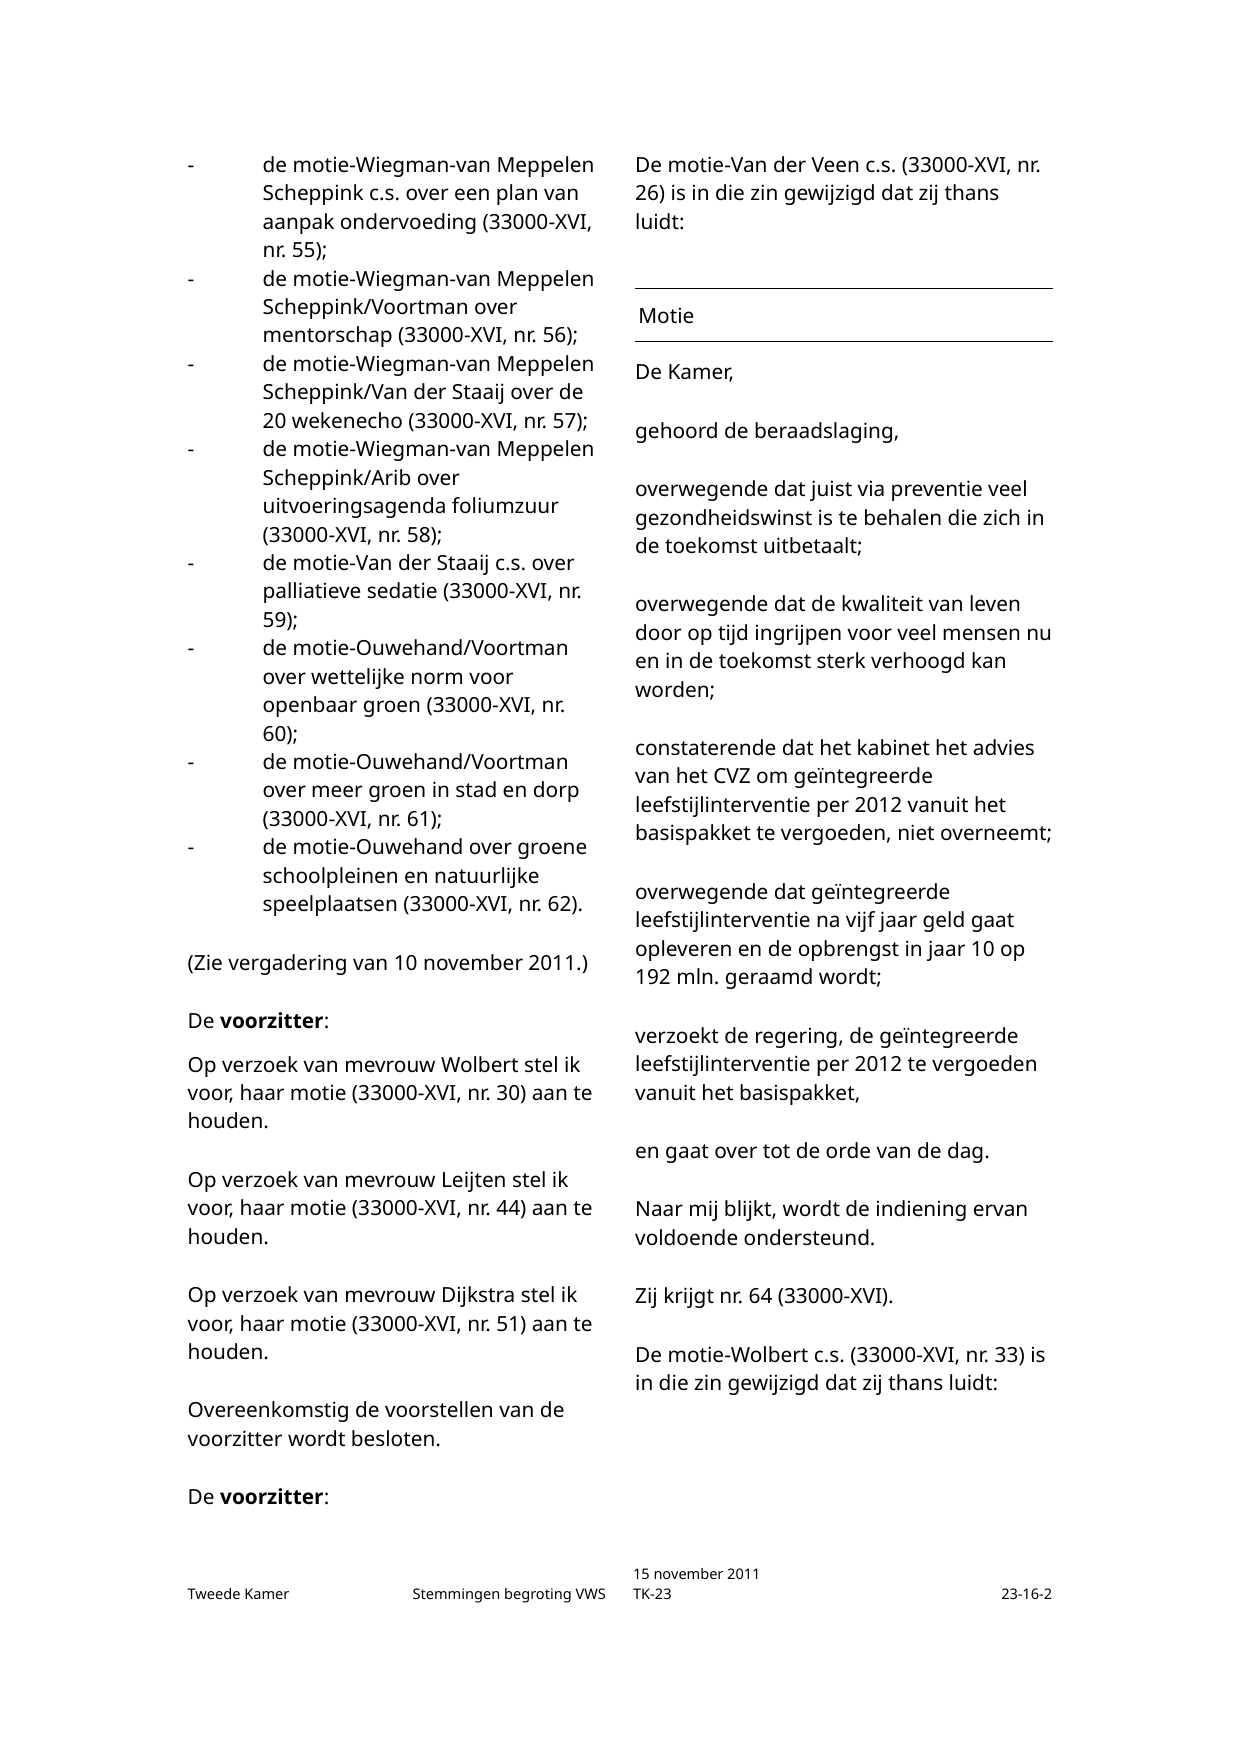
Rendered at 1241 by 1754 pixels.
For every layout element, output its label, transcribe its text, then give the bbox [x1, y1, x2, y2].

text De motie-Wolbert c.s. (33000-XVI, nr. 33) is in die zin gewijzigd dat zij thans luidt: [635, 1340, 1053, 1397]
text De Kamer, [635, 357, 1053, 386]
text De motie-Van der Veen c.s. (33000-XVI, nr. 26) is in die zin gewijzigd dat zij thans luidt: [635, 150, 1053, 235]
text Naar mij blijkt, wordt de indiening ervan voldoende ondersteund. [635, 1194, 1053, 1251]
list de motie-Wiegman-van Meppelen Scheppink/Voortman over mentorschap (33000-XVI, nr. 56); [187, 264, 605, 349]
text Op verzoek van mevrouw Dijkstra stel ik voor, haar motie (33000-XVI, nr. 51) aan te houden. [187, 1280, 605, 1366]
text constaterende dat het kabinet het advies van het CVZ om geïntegreerde leefstijlinterventie per 2012 vanuit het basispakket te vergoeden, niet overneemt; [635, 733, 1053, 847]
text Overeenkomstig de voorstellen van de voorzitter wordt besloten. [187, 1396, 605, 1452]
text overwegende dat juist via preventie veel gezondheidswinst is te behalen die zich in de toekomst uitbetaalt; [635, 474, 1053, 559]
list de motie-Van der Staaij c.s. over palliatieve sedatie (33000-XVI, nr. 59); [187, 548, 605, 633]
text Op verzoek van mevrouw Wolbert stel ik voor, haar motie (33000-XVI, nr. 30) aan te houden. [187, 1050, 605, 1135]
text Zij krijgt nr. 64 (33000-XVI). [635, 1281, 1053, 1310]
text gehoord de beraadslaging, [635, 416, 1053, 444]
list de motie-Ouwehand over groene schoolpleinen en natuurlijke speelplaatsen (33000-XVI, nr. 62). [187, 832, 605, 918]
list de motie-Ouwehand/Voortman over wettelijke norm voor openbaar groen (33000-XVI, nr. 60); [187, 633, 605, 747]
list de motie-Wiegman-van Meppelen Scheppink/Arib over uitvoeringsagenda foliumzuur (33000-XVI, nr. 58); [187, 434, 605, 548]
text overwegende dat geïntegreerde leefstijlinterventie na vijf jaar geld gaat opleveren en de opbrengst in jaar 10 op 192 mln. geraamd wordt; [635, 877, 1053, 991]
text De voorzitter: [187, 1482, 605, 1511]
list de motie-Wiegman-van Meppelen Scheppink/Van der Staaij over de 20 wekenecho (33000-XVI, nr. 57); [187, 349, 605, 434]
list de motie-Wiegman-van Meppelen Scheppink c.s. over een plan van aanpak ondervoeding (33000-XVI, nr. 55); [187, 150, 605, 264]
text (Zie vergadering van 10 november 2011.) [187, 948, 605, 976]
text De voorzitter: [187, 1006, 605, 1035]
text verzoekt de regering, de geïntegreerde leefstijlinterventie per 2012 te vergoeden vanuit het basispakket, [635, 1021, 1053, 1106]
list de motie-Ouwehand/Voortman over meer groen in stad en dorp (33000-XVI, nr. 61); [187, 747, 605, 832]
text en gaat over tot de orde van de dag. [635, 1136, 1053, 1164]
text overwegende dat de kwaliteit van leven door op tijd ingrijpen voor veel mensen nu en in de toekomst sterk verhoogd kan worden; [635, 589, 1053, 703]
subtitle Motie [635, 289, 1053, 341]
text Op verzoek van mevrouw Leijten stel ik voor, haar motie (33000-XVI, nr. 44) aan te houden. [187, 1165, 605, 1250]
